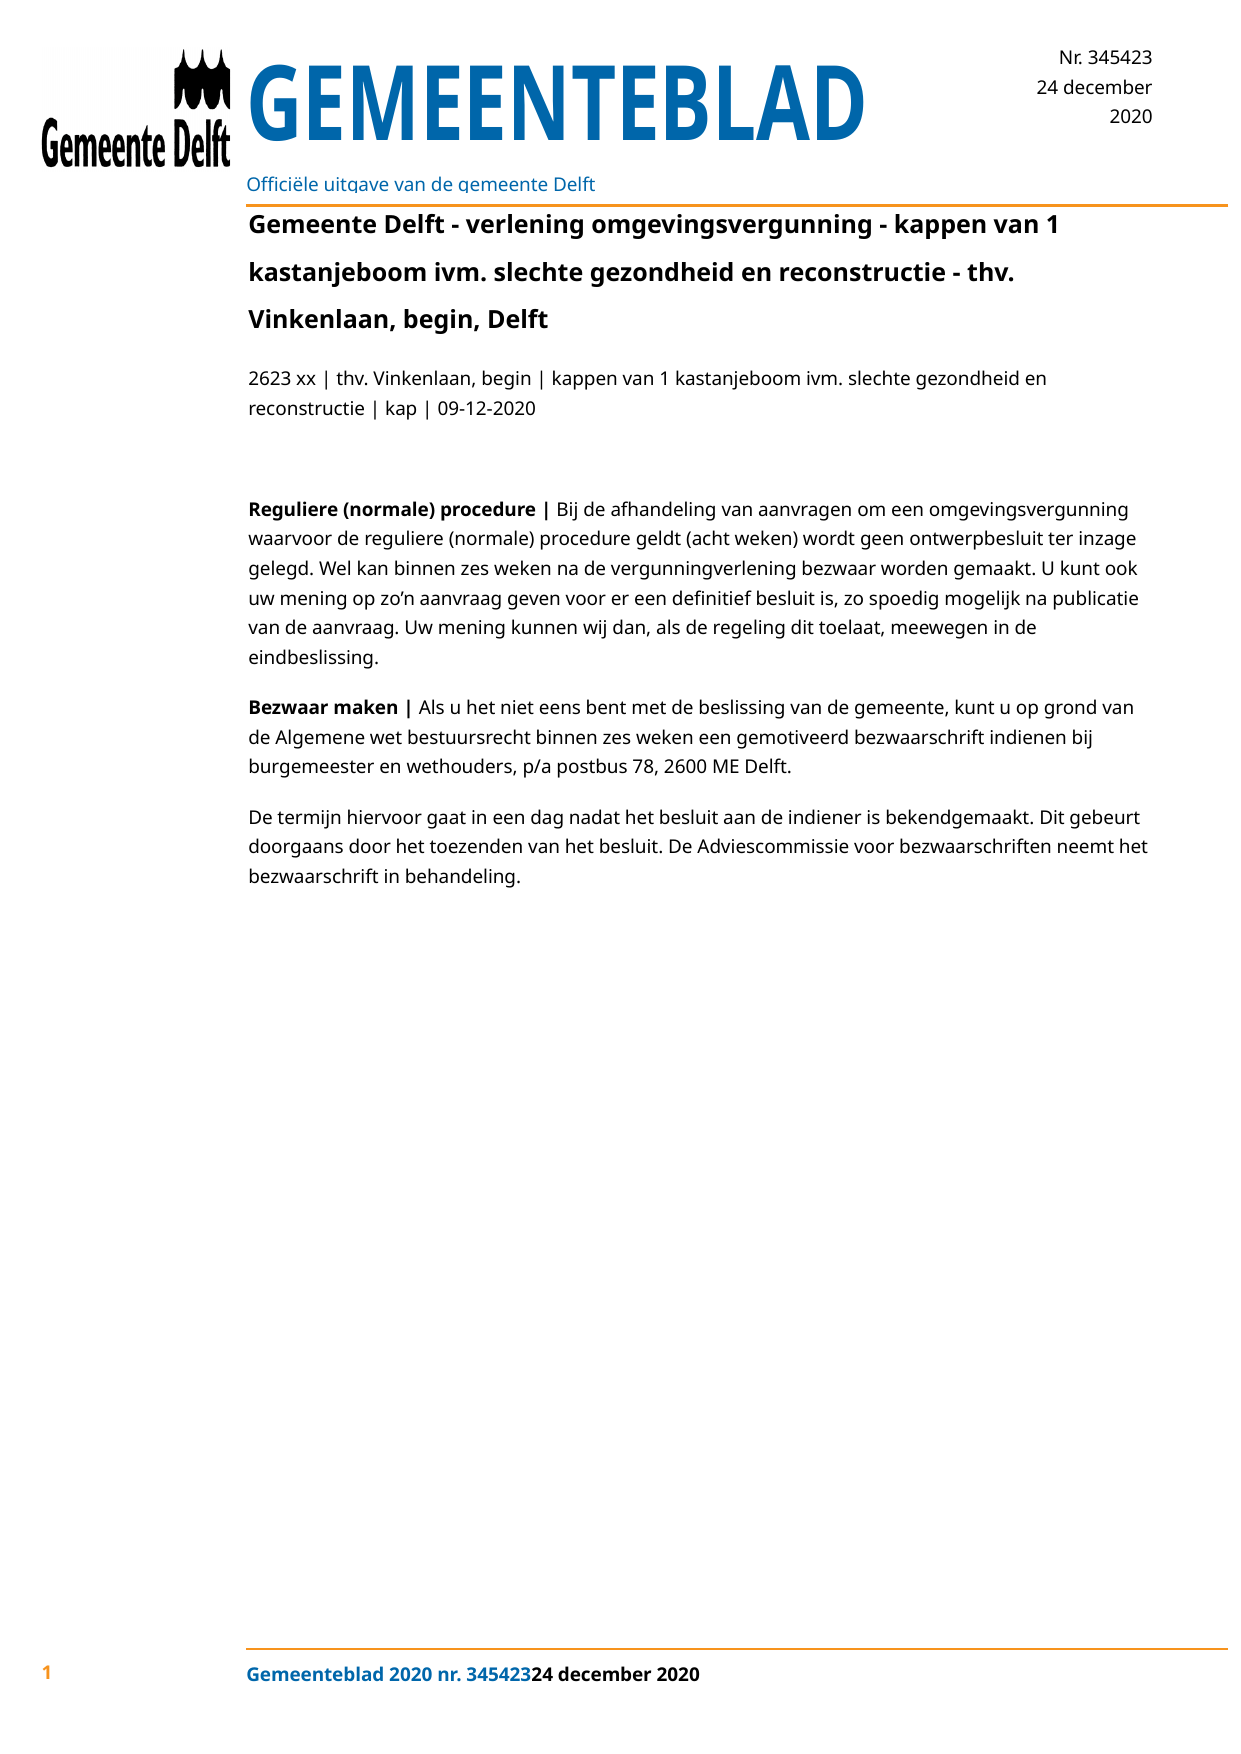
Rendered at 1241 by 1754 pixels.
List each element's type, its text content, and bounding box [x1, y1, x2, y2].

text Gemeente Delft - verlening omgevingsvergunning - kappen van 1 kastanjeboom ivm. slechte gezondheid en reconstructie - thv. Vinkenlaan, begin, Delft [248, 207, 1152, 336]
text 2623 xx | thv. Vinkenlaan, begin | kappen van 1 kastanjeboom ivm. slechte gezondheid en reconstructie | kap | 09-12-2020 [248, 366, 1152, 421]
text Reguliere (normale) procedure | Bij de afhandeling van aanvragen om een omgevingsvergunning waarvoor de reguliere (normale) procedure geldt (acht weken) wordt geen ontwerpbesluit ter inzage gelegd. Wel kan binnen zes weken na de vergunningverlening bezwaar worden gemaakt. U kunt ook uw mening op zo’n aanvraag geven voor er een definitief besluit is, zo spoedig mogelijk na publicatie van de aanvraag. Uw mening kunnen wij dan, als de regeling dit toelaat, meewegen in de eindbeslissing. [248, 496, 1152, 669]
picture [41, 47, 231, 172]
text De termijn hiervoor gaat in een dag nadat het besluit aan de indiener is bekendgemaakt. Dit gebeurt doorgaans door het toezenden van het besluit. De Adviescommissie voor bezwaarschriften neemt het bezwaarschrift in behandeling. [248, 804, 1152, 889]
text Bezwaar maken | Als u het niet eens bent met de beslissing van de gemeente, kunt u op grond van de Algemene wet bestuursrecht binnen zes weken een gemotiveerd bezwaarschrift indienen bij burgemeester en wethouders, p/a postbus 78, 2600 ME Delft. [248, 694, 1152, 779]
